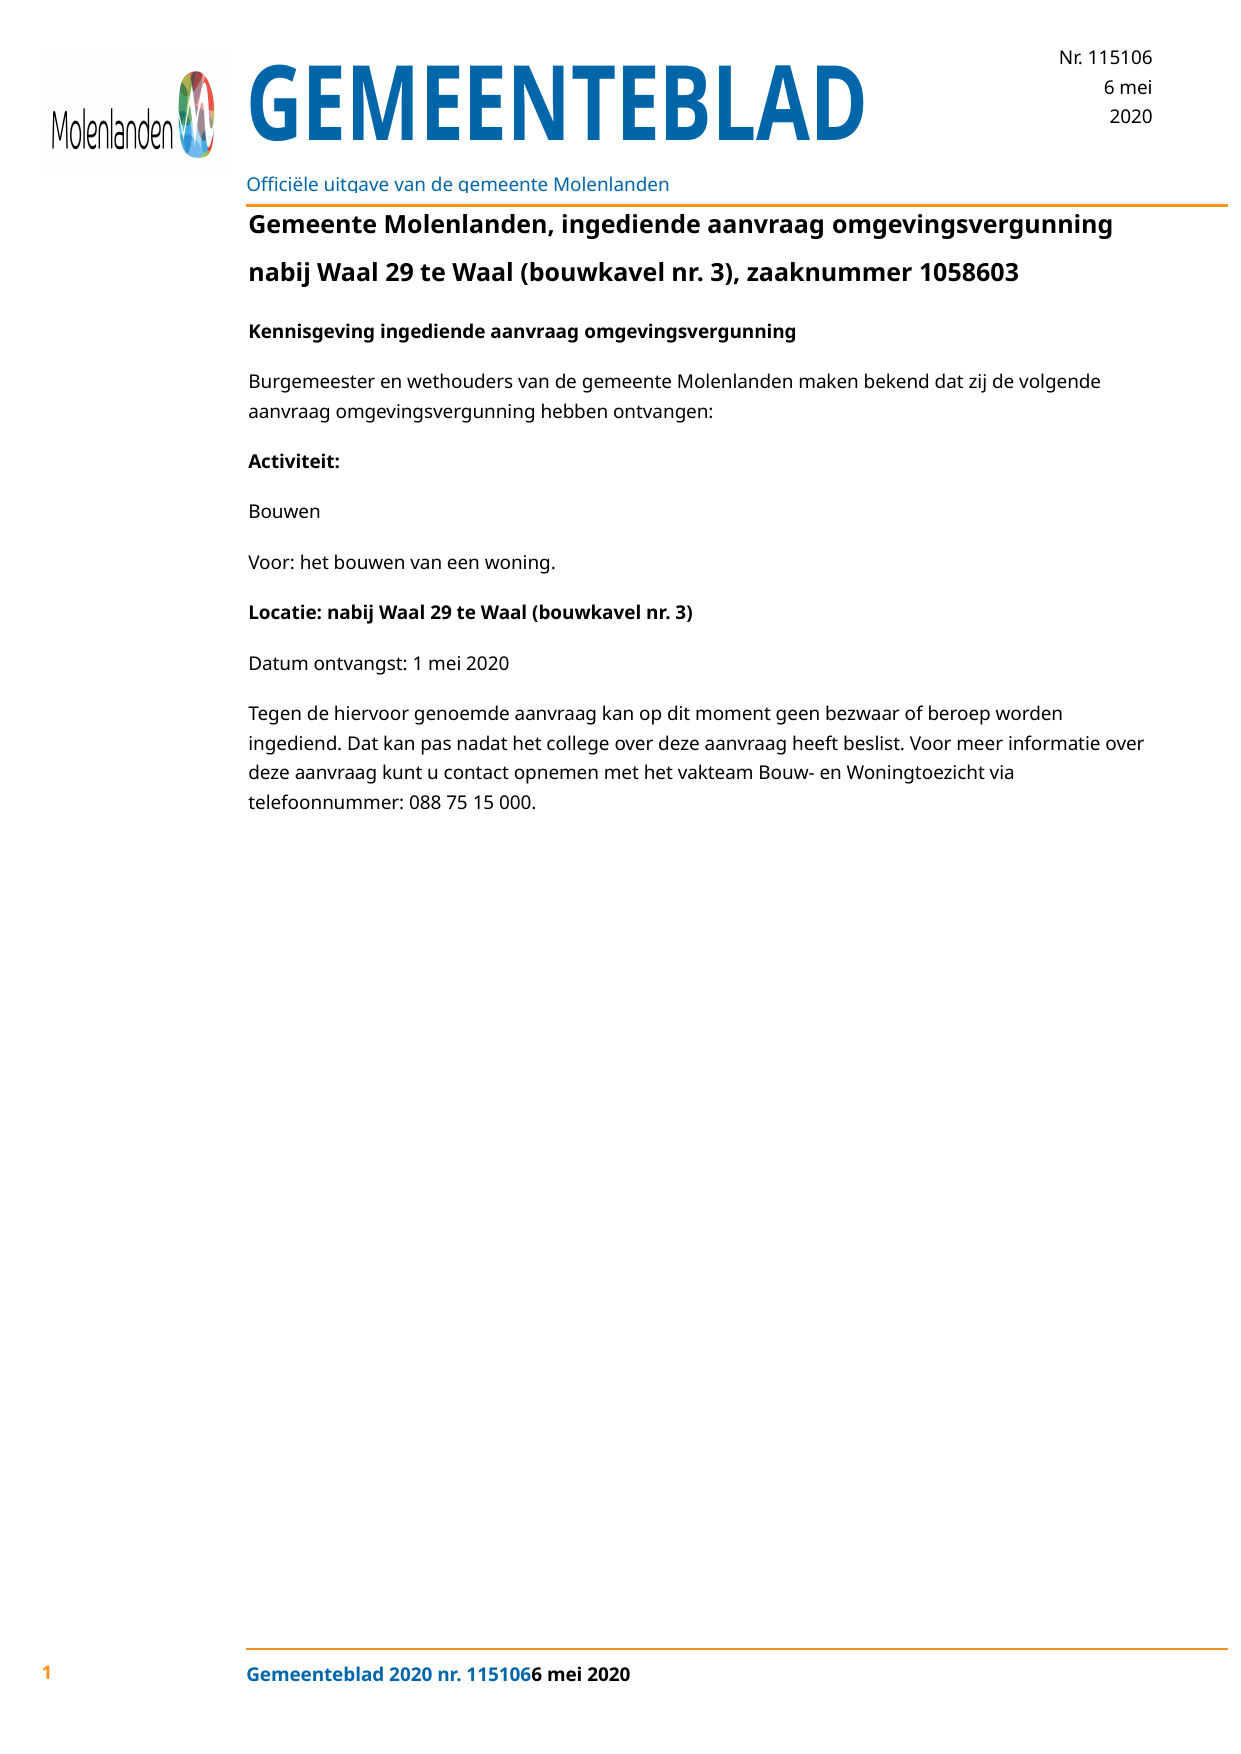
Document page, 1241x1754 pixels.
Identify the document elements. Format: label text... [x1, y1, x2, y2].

text Kennisgeving ingediende aanvraag omgevingsvergunning [248, 318, 1152, 344]
text Datum ontvangst: 1 mei 2020 [248, 650, 1152, 676]
text Voor: het bouwen van een woning. [248, 549, 1152, 575]
text Tegen de hiervoor genoemde aanvraag kan op dit moment geen bezwaar of beroep worden ingediend. Dat kan pas nadat het college over deze aanvraag heeft beslist. Voor meer informatie over deze aanvraag kunt u contact opnemen met het vakteam Bouw- en Woningtoezicht via telefoonnummer: 088 75 15 000. [248, 700, 1152, 815]
text Locatie: nabij Waal 29 te Waal (bouwkavel nr. 3) [248, 599, 1152, 625]
text Gemeente Molenlanden, ingediende aanvraag omgevingsvergunning nabij Waal 29 te Waal (bouwkavel nr. 3), zaaknummer 1058603 [248, 207, 1152, 288]
text Activiteit: [248, 448, 1152, 474]
text Burgemeester en wethouders van de gemeente Molenlanden maken bekend dat zij de volgende aanvraag omgevingsvergunning hebben ontvangen: [248, 368, 1152, 424]
picture [41, 47, 231, 172]
text Bouwen [248, 499, 1152, 524]
